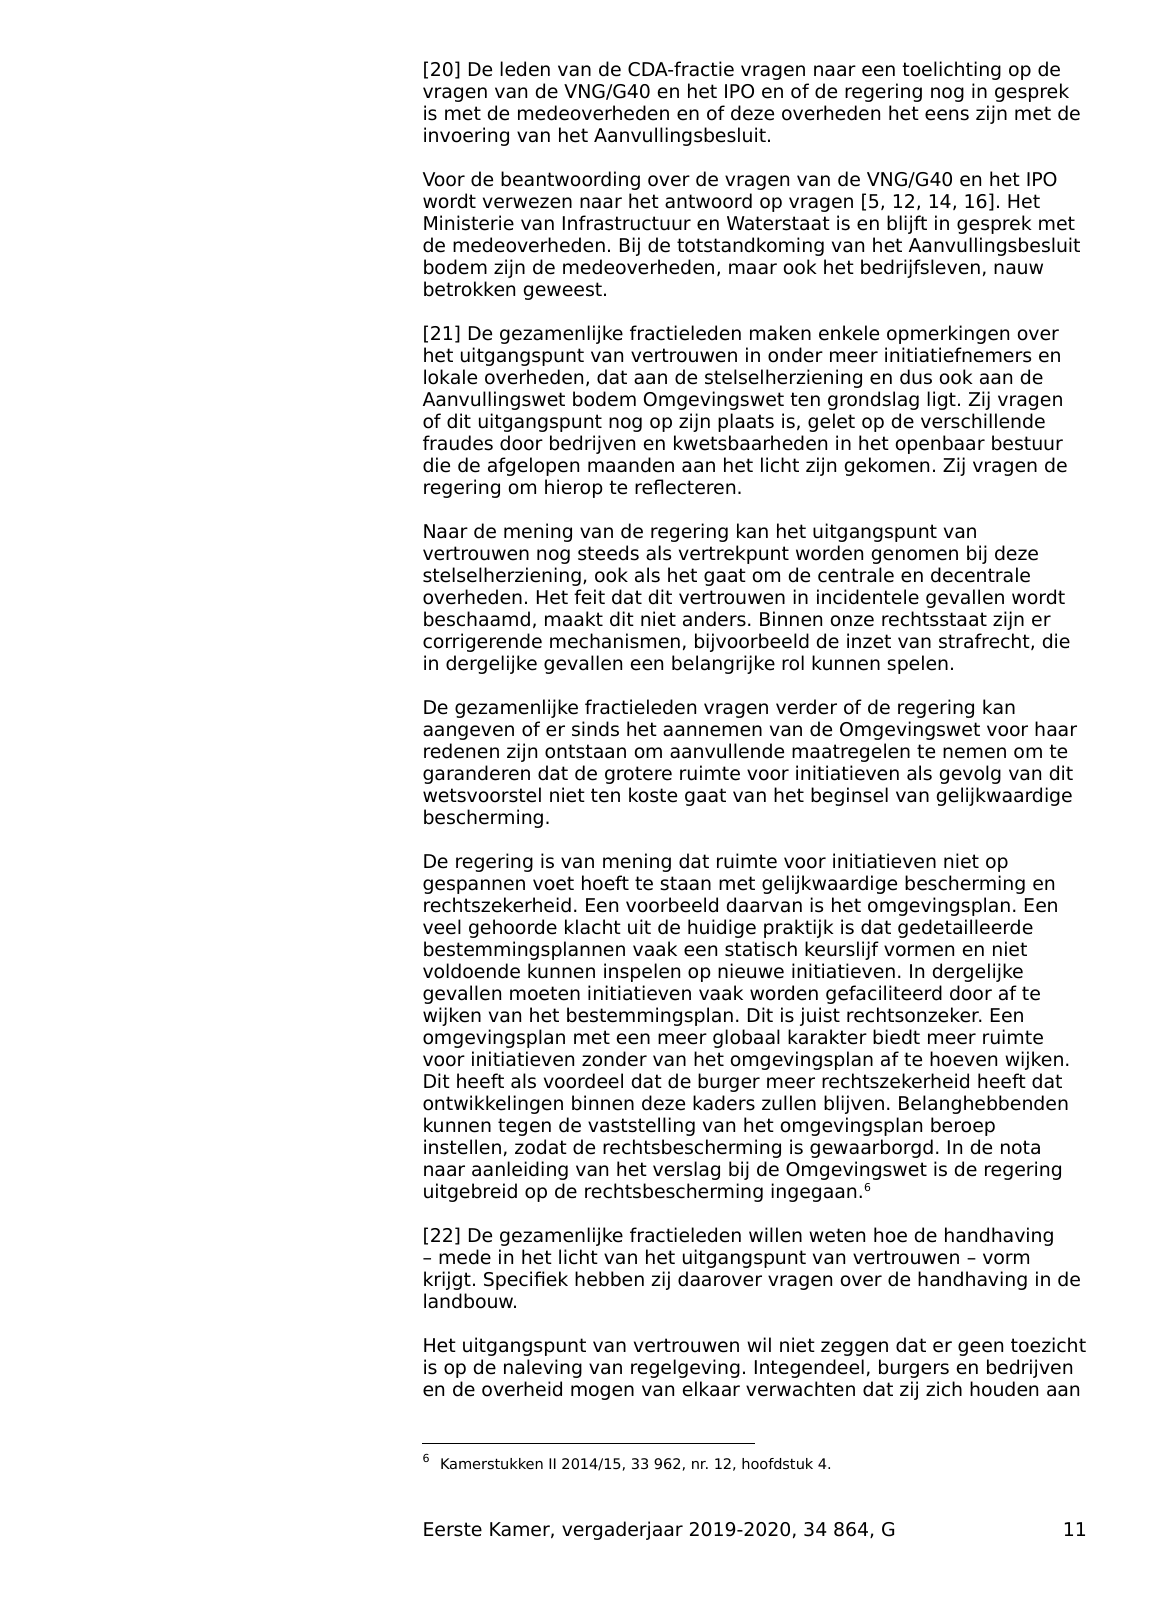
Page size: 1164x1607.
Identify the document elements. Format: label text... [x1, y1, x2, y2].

text De gezamenlijke fractieleden vragen verder of de regering kan aangeven of er sinds het aannemen van de Omgevingswet voor haar redenen zijn ontstaan om aanvullende maatregelen te nemen om te garanderen dat de grotere ruimte voor initiatieven als gevolg van dit wetsvoorstel niet ten koste gaat van het beginsel van gelijkwaardige bescherming. [422, 697, 1087, 829]
text Voor de beantwoording over de vragen van de VNG/G40 en het IPO wordt verwezen naar het antwoord op vragen [5, 12, 14, 16]. Het Ministerie van Infrastructuur en Waterstaat is en blijft in gesprek met de medeoverheden. Bij de totstandkoming van het Aanvullingsbesluit bodem zijn de medeoverheden, maar ook het bedrijfsleven, nauw betrokken geweest. [422, 169, 1087, 301]
text Het uitgangspunt van vertrouwen wil niet zeggen dat er geen toezicht is op de naleving van regelgeving. Integendeel, burgers en bedrijven en de overheid mogen van elkaar verwachten dat zij zich houden aan [422, 1335, 1087, 1401]
text Naar de mening van de regering kan het uitgangspunt van vertrouwen nog steeds als vertrekpunt worden genomen bij deze stelselherziening, ook als het gaat om de centrale en decentrale overheden. Het feit dat dit vertrouwen in incidentele gevallen wordt beschaamd, maakt dit niet anders. Binnen onze rechtsstaat zijn er corrigerende mechanismen, bijvoorbeeld de inzet van strafrecht, die in dergelijke gevallen een belangrijke rol kunnen spelen. [422, 521, 1087, 675]
text [21] De gezamenlijke fractieleden maken enkele opmerkingen over het uitgangspunt van vertrouwen in onder meer initiatiefnemers en lokale overheden, dat aan de stelselherziening en dus ook aan de Aanvullingswet bodem Omgevingswet ten grondslag ligt. Zij vragen of dit uitgangspunt nog op zijn plaats is, gelet op de verschillende fraudes door bedrijven en kwetsbaarheden in het openbaar bestuur die de afgelopen maanden aan het licht zijn gekomen. Zij vragen de regering om hierop te reflecteren. [422, 323, 1087, 499]
text [20] De leden van de CDA-fractie vragen naar een toelichting op de vragen van de VNG/G40 en het IPO en of de regering nog in gesprek is met de medeoverheden en of deze overheden het eens zijn met de invoering van het Aanvullingsbesluit. [422, 59, 1087, 147]
text De regering is van mening dat ruimte voor initiatieven niet op gespannen voet hoeft te staan met gelijkwaardige bescherming en rechtszekerheid. Een voorbeeld daarvan is het omgevingsplan. Een veel gehoorde klacht uit de huidige praktijk is dat gedetailleerde bestemmingsplannen vaak een statisch keurslijf vormen en niet voldoende kunnen inspelen op nieuwe initiatieven. In dergelijke gevallen moeten initiatieven vaak worden gefaciliteerd door af te wijken van het bestemmingsplan. Dit is juist rechtsonzeker. Een omgevingsplan met een meer globaal karakter biedt meer ruimte voor initiatieven zonder van het omgevingsplan af te hoeven wijken. Dit heeft als voordeel dat de burger meer rechtszekerheid heeft dat ontwikkelingen binnen deze kaders zullen blijven. Belanghebbenden kunnen tegen de vaststelling van het omgevingsplan beroep instellen, zodat de rechtsbescherming is gewaarborgd. In de nota naar aanleiding van het verslag bij de Omgevingswet is de regering uitgebreid op de rechtsbescherming ingegaan. [422, 851, 1087, 1203]
text Kamerstukken II 2014/15, 33 962, nr. 12, hoofdstuk 4. [422, 1452, 1087, 1474]
text [22] De gezamenlijke fractieleden willen weten hoe de handhaving – mede in het licht van het uitgangspunt van vertrouwen – vorm krijgt. Specifiek hebben zij daarover vragen over de handhaving in de landbouw. [422, 1225, 1087, 1313]
